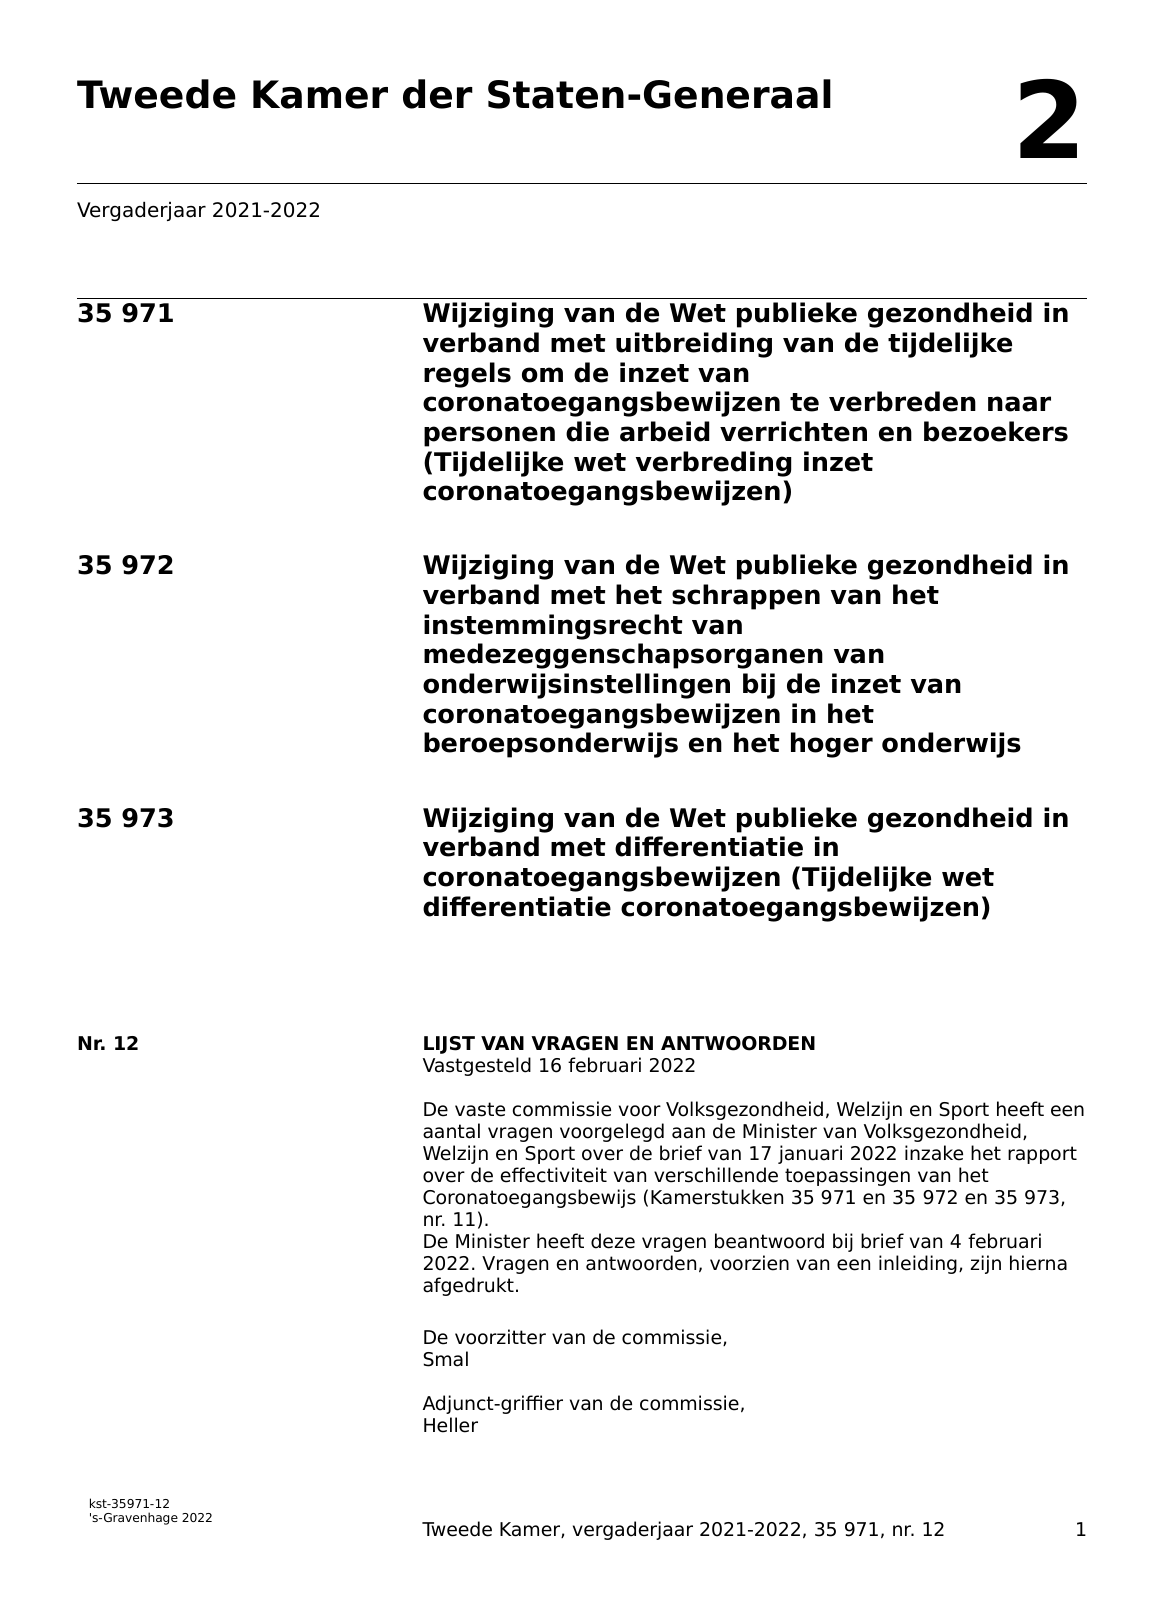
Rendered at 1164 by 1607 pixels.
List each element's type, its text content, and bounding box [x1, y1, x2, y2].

text kst-35971-12 [88, 1497, 323, 1511]
table_header 2 [886, 59, 1087, 183]
text De Minister heeft deze vragen beantwoord bij brief van 4 februari 2022. Vragen en antwoorden, voorzien van een inleiding, zijn hierna afgedrukt. [422, 1231, 1087, 1297]
subtitle 35 971 Wijziging van de Wet publieke gezondheid in verband met uitbreiding van de tijdelijke regels om de inzet van coronatoegangsbewijzen te verbreden naar personen die arbeid verrichten en bezoekers (Tijdelijke wet verbreding inzet coronatoegangsbewijzen) [77, 299, 1087, 507]
text 's-Gravenhage 2022 [88, 1511, 323, 1525]
table_cell Vergaderjaar 2021-2022 [77, 184, 1087, 298]
subtitle 35 972 Wijziging van de Wet publieke gezondheid in verband met het schrappen van het instemmingsrecht van medezeggenschapsorganen van onderwijsinstellingen bij de inzet van coronatoegangsbewijzen in het beroepsonderwijs en het hoger onderwijs [77, 551, 1087, 759]
subtitle 35 973 Wijziging van de Wet publieke gezondheid in verband met differentiatie in coronatoegangsbewijzen (Tijdelijke wet differentiatie coronatoegangsbewijzen) [77, 803, 1087, 922]
text Adjunct-griffier van de commissie, Heller [422, 1393, 1087, 1437]
subtitle Nr. 12 LIJST VAN VRAGEN EN ANTWOORDEN [77, 1033, 1087, 1055]
text De vaste commissie voor Volksgezondheid, Welzijn en Sport heeft een aantal vragen voorgelegd aan de Minister van Volksgezondheid, Welzijn en Sport over de brief van 17 januari 2022 inzake het rapport over de effectiviteit van verschillende toepassingen van het Coronatoegangsbewijs (Kamerstukken 35 971 en 35 972 en 35 973, nr. 11). [422, 1099, 1087, 1231]
text De voorzitter van de commissie, Smal [422, 1327, 1087, 1371]
table_header Tweede Kamer der Staten-Generaal [77, 59, 886, 183]
text Vastgesteld 16 februari 2022 [422, 1055, 1087, 1077]
